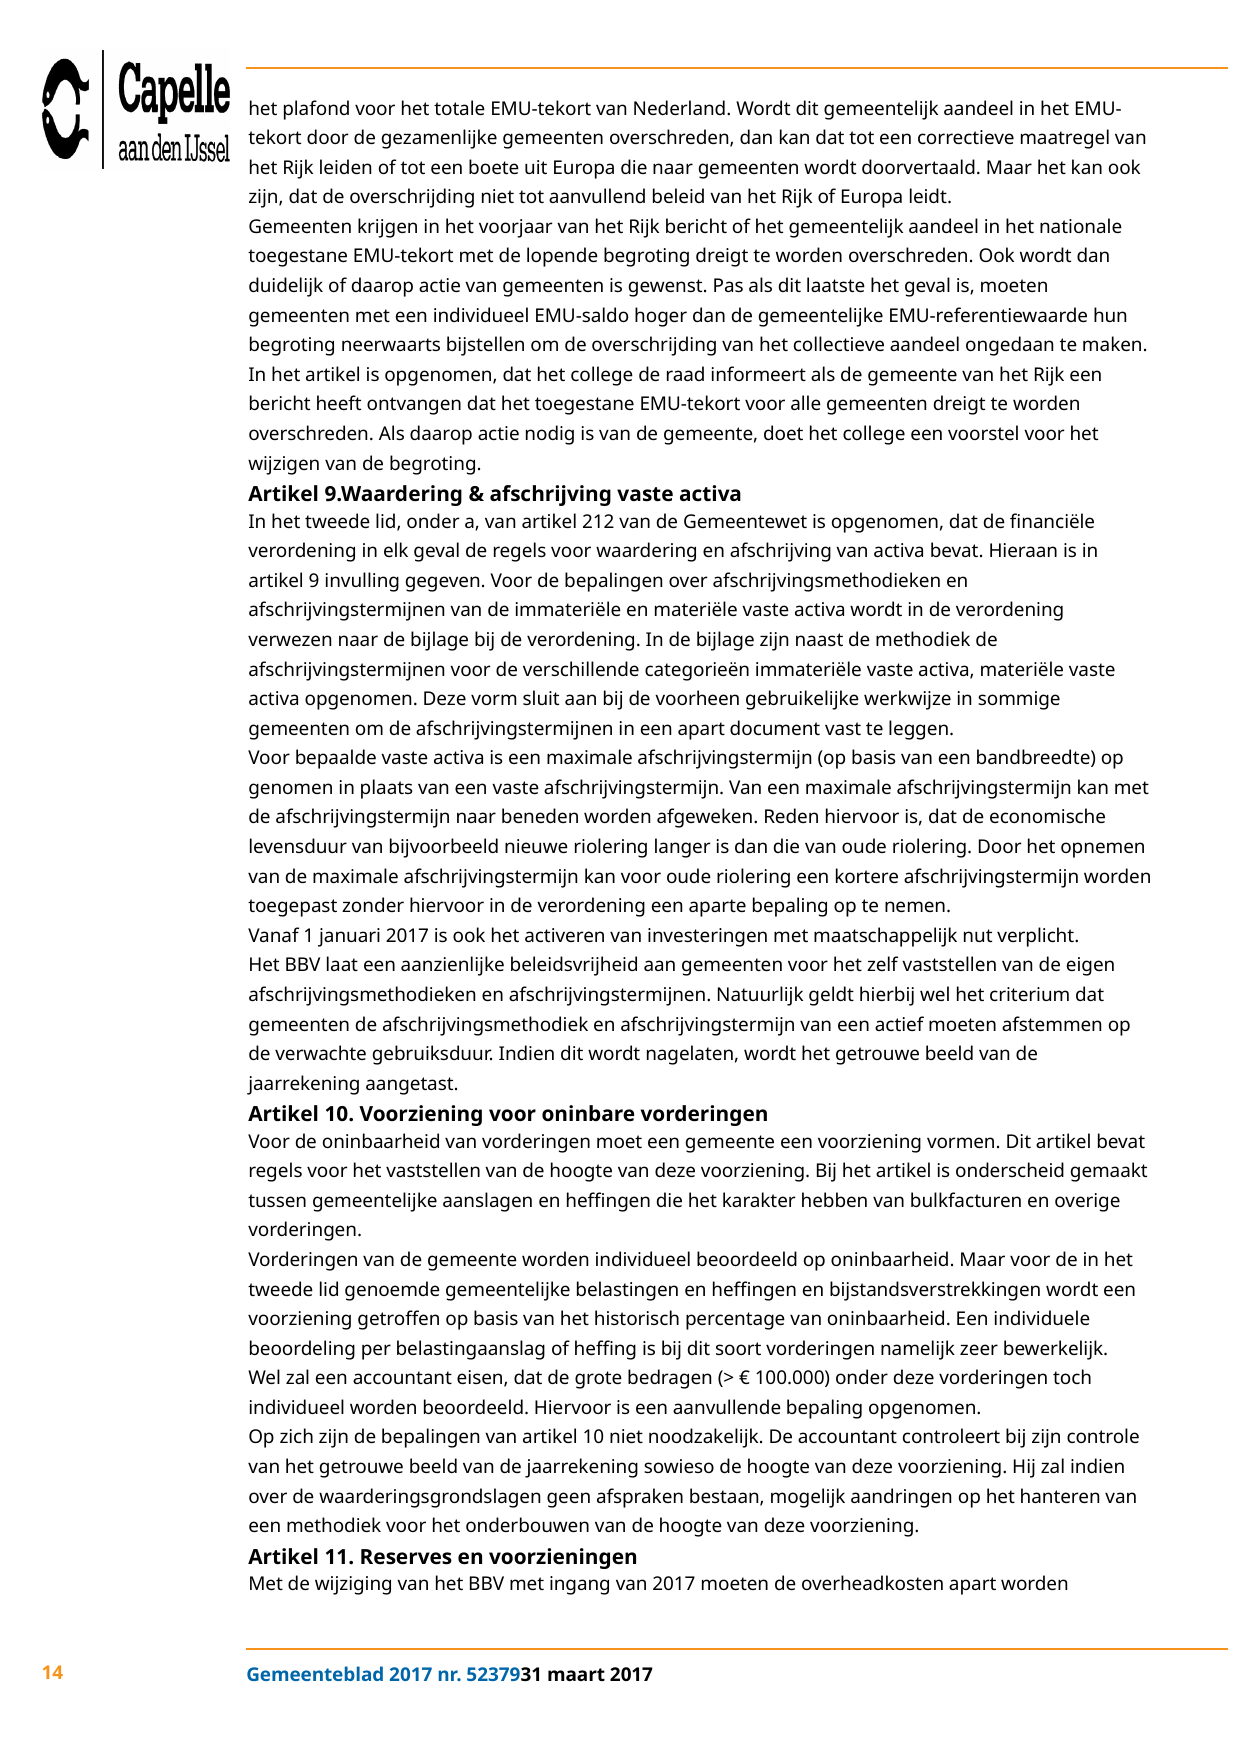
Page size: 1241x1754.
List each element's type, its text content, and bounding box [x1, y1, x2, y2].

text Artikel 10. Voorziening voor oninbare vorderingen [248, 1099, 1152, 1128]
text Wel zal een accountant eisen, dat de grote bedragen (> € 100.000) onder deze vorderingen toch individueel worden beoordeeld. Hiervoor is een aanvullende bepaling opgenomen. [248, 1364, 1152, 1420]
text Voor de oninbaarheid van vorderingen moet een gemeente een voorziening vormen. Dit artikel bevat regels voor het vaststellen van de hoogte van deze voorziening. Bij het artikel is onderscheid gemaakt tussen gemeentelijke aanslagen en heffingen die het karakter hebben van bulkfacturen en overige vorderingen. [248, 1128, 1152, 1242]
text Vanaf 1 januari 2017 is ook het activeren van investeringen met maatschappelijk nut verplicht. [248, 922, 1152, 948]
text Met de wijziging van het BBV met ingang van 2017 moeten de overheadkosten apart worden [248, 1571, 1152, 1596]
picture [41, 47, 231, 172]
text Op zich zijn de bepalingen van artikel 10 niet noodzakelijk. De accountant controleert bij zijn controle van het getrouwe beeld van de jaarrekening sowieso de hoogte van deze voorziening. Hij zal indien over de waarderingsgrondslagen geen afspraken bestaan, mogelijk aandringen op het hanteren van een methodiek voor het onderbouwen van de hoogte van deze voorziening. [248, 1424, 1152, 1538]
text Vorderingen van de gemeente worden individueel beoordeeld op oninbaarheid. Maar voor de in het tweede lid genoemde gemeentelijke belastingen en heffingen en bijstandsverstrekkingen wordt een voorziening getroffen op basis van het historisch percentage van oninbaarheid. Een individuele beoordeling per belastingaanslag of heffing is bij dit soort vorderingen namelijk zeer bewerkelijk. [248, 1246, 1152, 1361]
text Het BBV laat een aanzienlijke beleidsvrijheid aan gemeenten voor het zelf vaststellen van de eigen afschrijvingsmethodieken en afschrijvingstermijnen. Natuurlijk geldt hierbij wel het criterium dat gemeenten de afschrijvingsmethodiek en afschrijvingstermijn van een actief moeten afstemmen op de verwachte gebruiksduur. Indien dit wordt nagelaten, wordt het getrouwe beeld van de jaarrekening aangetast. [248, 952, 1152, 1096]
text Artikel 9.Waardering & afschrijving vaste activa [248, 479, 1152, 508]
text Voor bepaalde vaste activa is een maximale afschrijvingstermijn (op basis van een bandbreedte) op genomen in plaats van een vaste afschrijvingstermijn. Van een maximale afschrijvingstermijn kan met de afschrijvingstermijn naar beneden worden afgeweken. Reden hiervoor is, dat de economische levensduur van bijvoorbeeld nieuwe riolering langer is dan die van oude riolering. Door het opnemen van de maximale afschrijvingstermijn kan voor oude riolering een kortere afschrijvingstermijn worden toegepast zonder hiervoor in de verordening een aparte bepaling op te nemen. [248, 744, 1152, 918]
text Artikel 11. Reserves en voorzieningen [248, 1542, 1152, 1571]
text het plafond voor het totale EMU-tekort van Nederland. Wordt dit gemeentelijk aandeel in het EMU-tekort door de gezamenlijke gemeenten overschreden, dan kan dat tot een correctieve maatregel van het Rijk leiden of tot een boete uit Europa die naar gemeenten wordt doorvertaald. Maar het kan ook zijn, dat de overschrijding niet tot aanvullend beleid van het Rijk of Europa leidt. [248, 95, 1152, 209]
text In het artikel is opgenomen, dat het college de raad informeert als de gemeente van het Rijk een bericht heeft ontvangen dat het toegestane EMU-tekort voor alle gemeenten dreigt te worden overschreden. Als daarop actie nodig is van de gemeente, doet het college een voorstel voor het wijzigen van de begroting. [248, 361, 1152, 476]
text Gemeenten krijgen in het voorjaar van het Rijk bericht of het gemeentelijk aandeel in het nationale toegestane EMU-tekort met de lopende begroting dreigt te worden overschreden. Ook wordt dan duidelijk of daarop actie van gemeenten is gewenst. Pas als dit laatste het geval is, moeten gemeenten met een individueel EMU-saldo hoger dan de gemeentelijke EMU-referentiewaarde hun begroting neerwaarts bijstellen om de overschrijding van het collectieve aandeel ongedaan te maken. [248, 213, 1152, 357]
text In het tweede lid, onder a, van artikel 212 van de Gemeentewet is opgenomen, dat de financiële verordening in elk geval de regels voor waardering en afschrijving van activa bevat. Hieraan is in artikel 9 invulling gegeven. Voor de bepalingen over afschrijvingsmethodieken en afschrijvingstermijnen van de immateriële en materiële vaste activa wordt in de verordening verwezen naar de bijlage bij de verordening. In de bijlage zijn naast de methodiek de afschrijvingstermijnen voor de verschillende categorieën immateriële vaste activa, materiële vaste activa opgenomen. Deze vorm sluit aan bij de voorheen gebruikelijke werkwijze in sommige gemeenten om de afschrijvingstermijnen in een apart document vast te leggen. [248, 508, 1152, 741]
